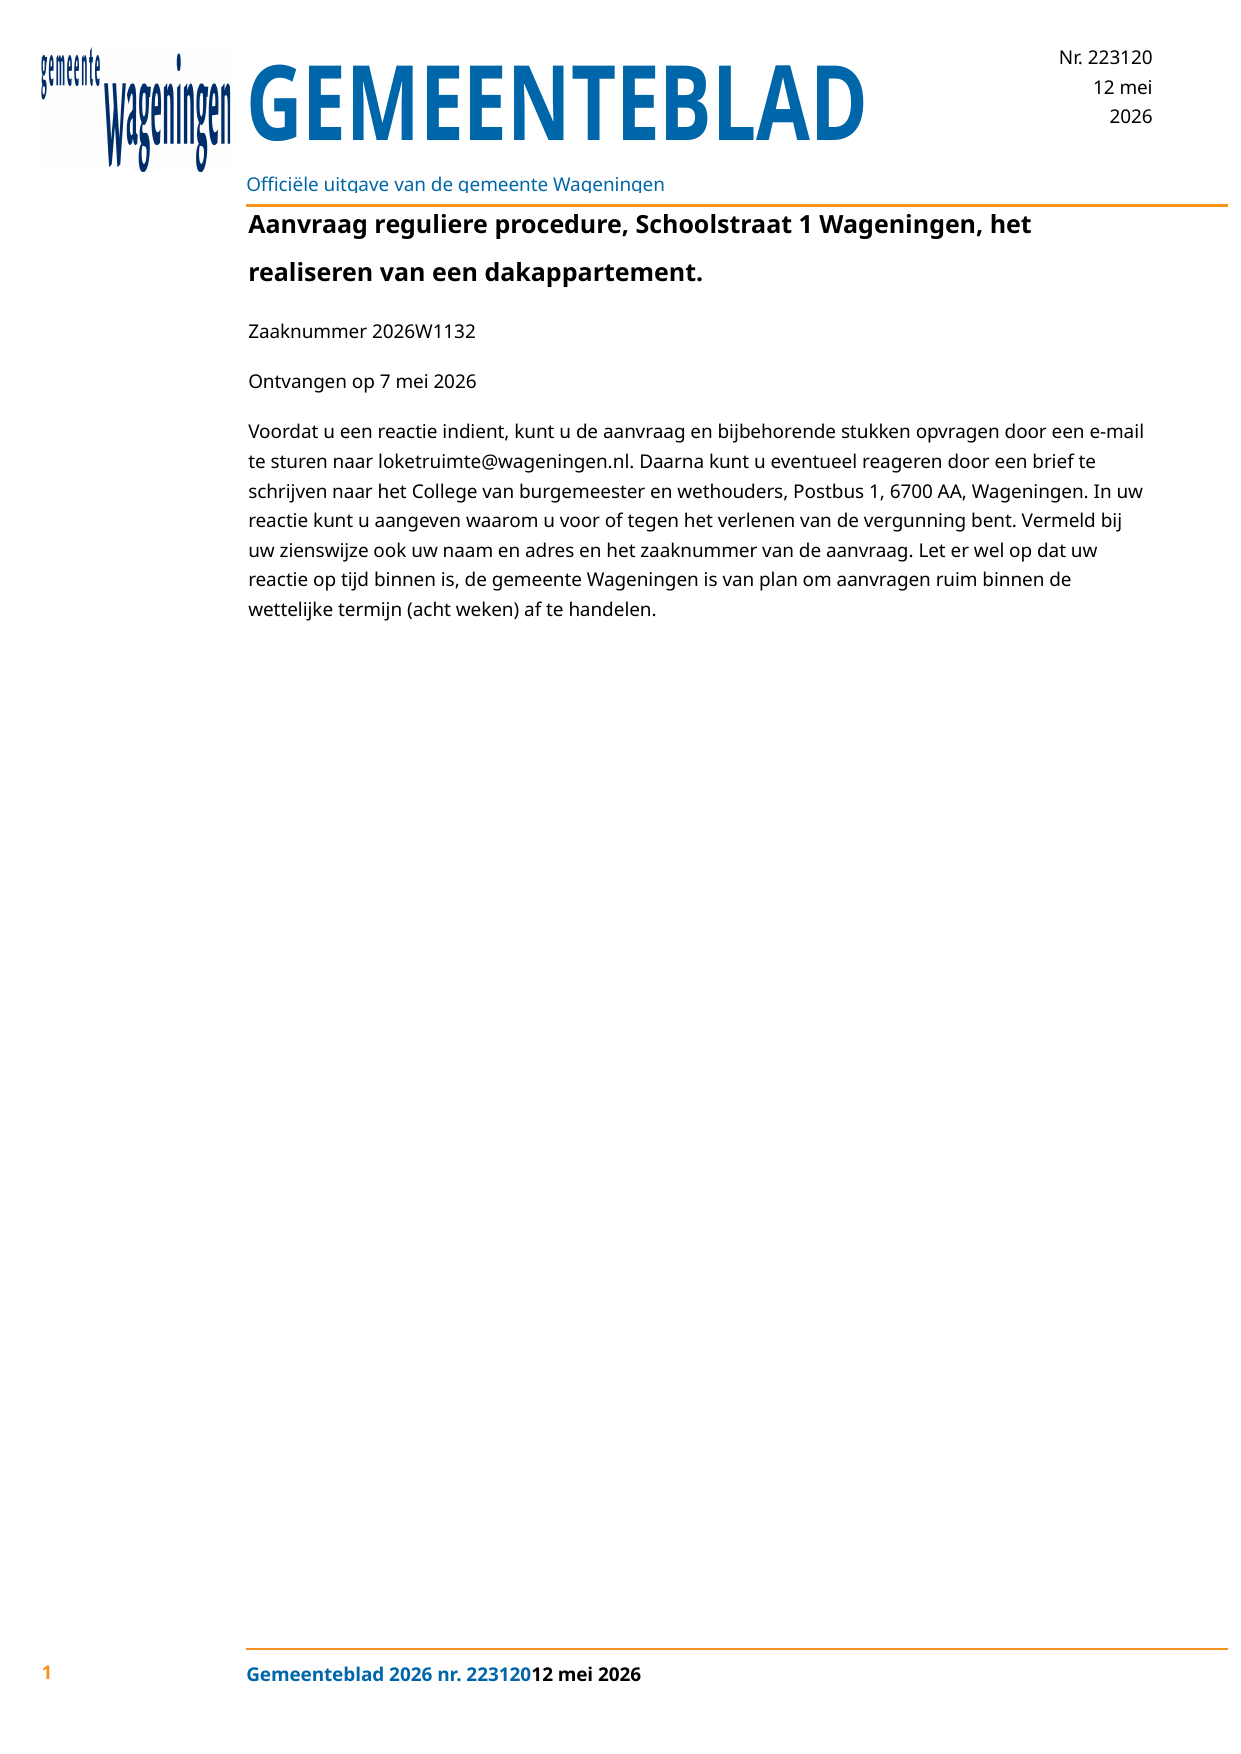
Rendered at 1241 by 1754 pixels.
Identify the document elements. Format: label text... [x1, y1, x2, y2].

text Aanvraag reguliere procedure, Schoolstraat 1 Wageningen, het realiseren van een dakappartement. [248, 207, 1152, 288]
text Ontvangen op 7 mei 2026 [248, 368, 1152, 394]
picture [41, 47, 231, 172]
text Voordat u een reactie indient, kunt u de aanvraag en bijbehorende stukken opvragen door een e-mail te sturen naar loketruimte@wageningen.nl. Daarna kunt u eventueel reageren door een brief te schrijven naar het College van burgemeester en wethouders, Postbus 1, 6700 AA, Wageningen. In uw reactie kunt u aangeven waarom u voor of tegen het verlenen van de vergunning bent. Vermeld bij uw zienswijze ook uw naam en adres en het zaaknummer van de aanvraag. Let er wel op dat uw reactie op tijd binnen is, de gemeente Wageningen is van plan om aanvragen ruim binnen de wettelijke termijn (acht weken) af te handelen. [248, 419, 1152, 622]
text Zaaknummer 2026W1132 [248, 318, 1152, 344]
